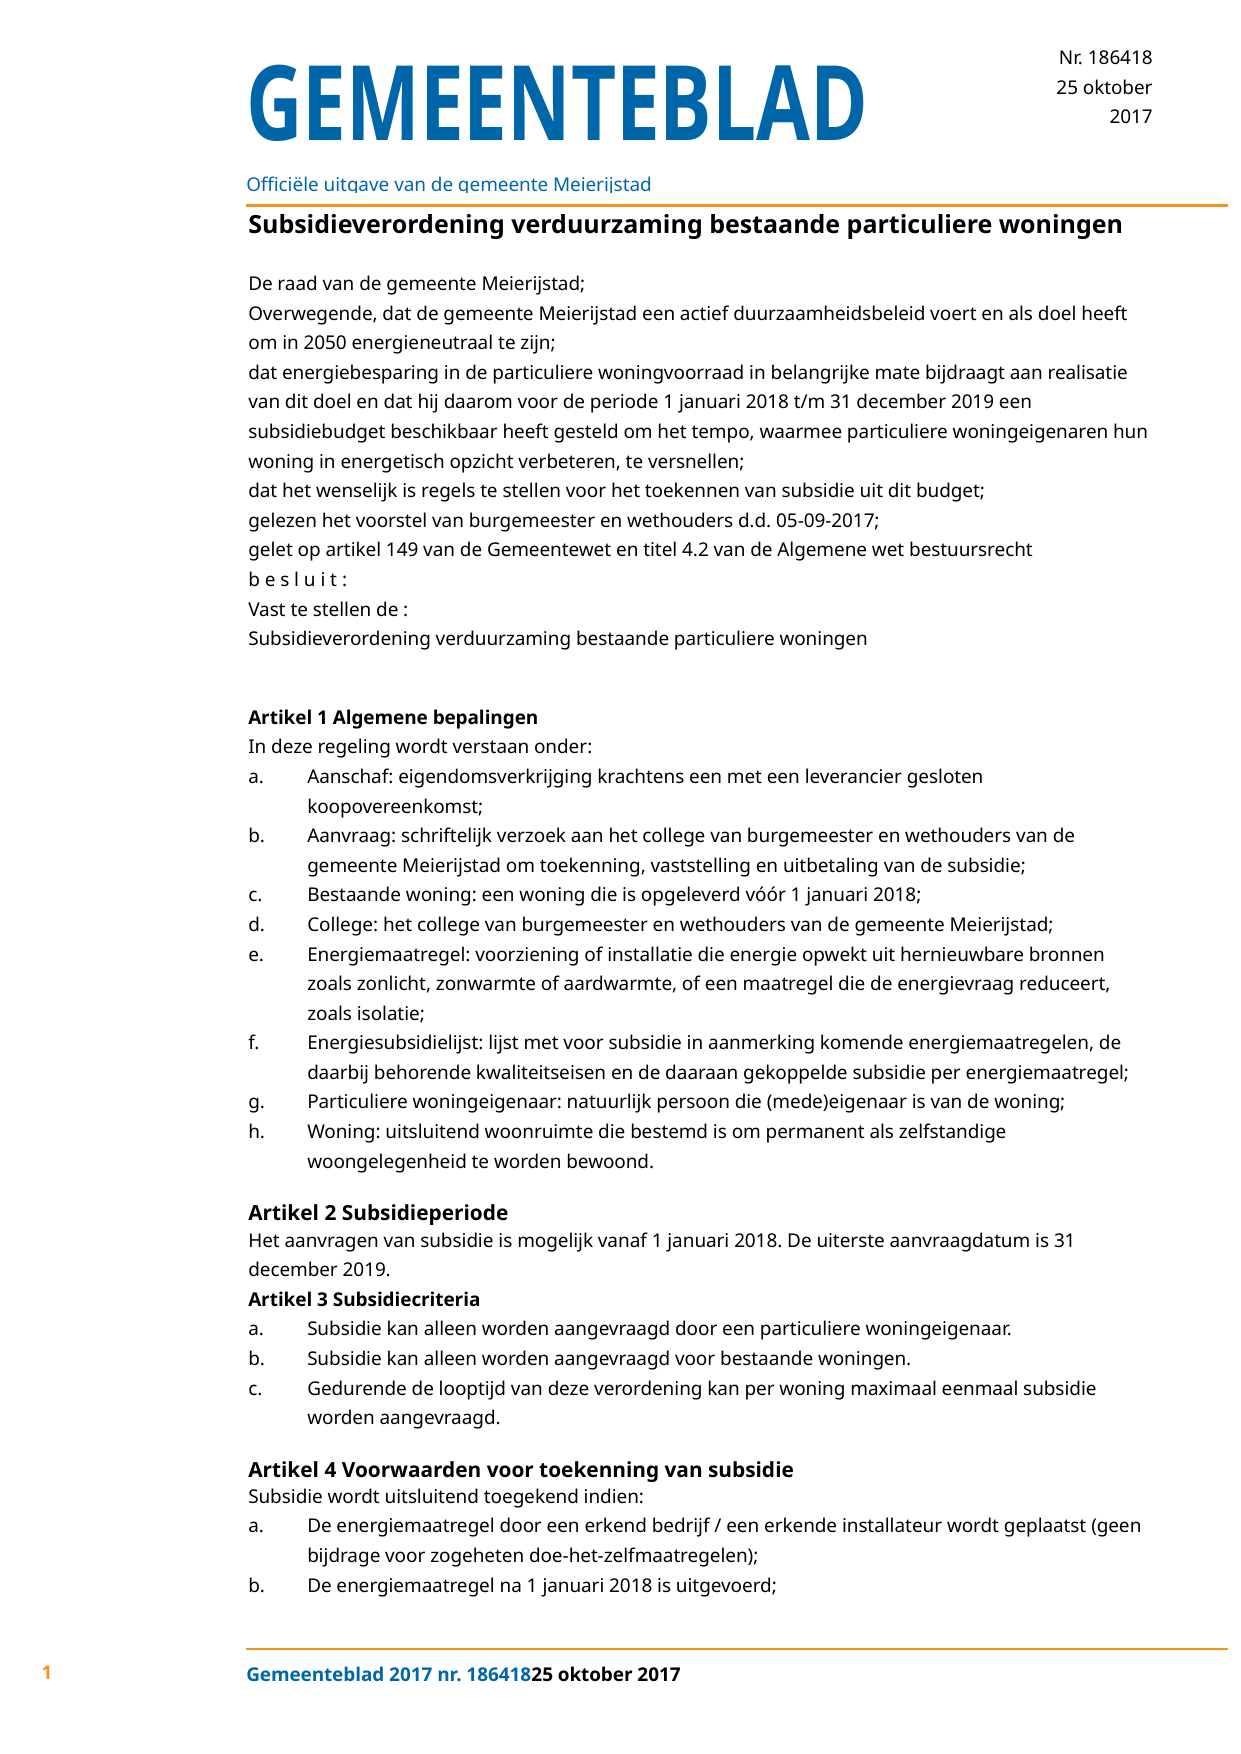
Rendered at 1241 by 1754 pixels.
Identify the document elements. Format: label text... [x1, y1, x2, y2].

list De energiemaatregel door een erkend bedrijf / een erkende installateur wordt geplaatst (geen bijdrage voor zogeheten doe-het-zelfmaatregelen); [248, 1513, 1152, 1568]
list Aanvraag: schriftelijk verzoek aan het college van burgemeester en wethouders van de gemeente Meierijstad om toekenning, vaststelling en uitbetaling van de subsidie; [248, 822, 1152, 878]
text In deze regeling wordt verstaan onder: [248, 734, 1152, 759]
text gelet op artikel 149 van de Gemeentewet en titel 4.2 van de Algemene wet bestuursrecht [248, 537, 1152, 562]
list College: het college van burgemeester en wethouders van de gemeente Meierijstad; [248, 911, 1152, 937]
list Aanschaf: eigendomsverkrijging krachtens een met een leverancier gesloten koopovereenkomst; [248, 763, 1152, 819]
list Bestaande woning: een woning die is opgeleverd vóór 1 januari 2018; [248, 882, 1152, 907]
text Vast te stellen de : [248, 596, 1152, 621]
text Subsidieverordening verduurzaming bestaande particuliere woningen [248, 207, 1152, 241]
text Artikel 4 Voorwaarden voor toekenning van subsidie [248, 1455, 1152, 1483]
list Woning: uitsluitend woonruimte die bestemd is om permanent als zelfstandige woongelegenheid te worden bewoond. [248, 1118, 1152, 1174]
list Energiesubsidielijst: lijst met voor subsidie in aanmerking komende energiemaatregelen, de daarbij behorende kwaliteitseisen en de daaraan gekoppelde subsidie per energiemaatregel; [248, 1029, 1152, 1085]
text dat energiebesparing in de particuliere woningvoorraad in belangrijke mate bijdraagt aan realisatie van dit doel en dat hij daarom voor de periode 1 januari 2018 t/m 31 december 2019 een subsidiebudget beschikbaar heeft gesteld om het tempo, waarmee particuliere woningeigenaren hun woning in energetisch opzicht verbeteren, te versnellen; [248, 359, 1152, 473]
text Het aanvragen van subsidie is mogelijk vanaf 1 januari 2018. De uiterste aanvraagdatum is 31 december 2019. [248, 1227, 1152, 1282]
text Subsidie wordt uitsluitend toegekend indien: [248, 1483, 1152, 1509]
list Subsidie kan alleen worden aangevraagd door een particuliere woningeigenaar. [248, 1316, 1152, 1341]
text Artikel 2 Subsidieperiode [248, 1198, 1152, 1227]
picture [41, 47, 231, 172]
list Gedurende de looptijd van deze verordening kan per woning maximaal eenmaal subsidie worden aangevraagd. [248, 1375, 1152, 1430]
list De energiemaatregel na 1 januari 2018 is uitgevoerd; [248, 1572, 1152, 1598]
text De raad van de gemeente Meierijstad; [248, 270, 1152, 296]
text dat het wenselijk is regels te stellen voor het toekennen van subsidie uit dit budget; [248, 477, 1152, 503]
text b e s l u i t : [248, 566, 1152, 592]
list Subsidie kan alleen worden aangevraagd voor bestaande woningen. [248, 1345, 1152, 1371]
list Energiemaatregel: voorziening of installatie die energie opwekt uit hernieuwbare bronnen zoals zonlicht, zonwarmte of aardwarmte, of een maatregel die de energievraag reduceert, zoals isolatie; [248, 941, 1152, 1026]
text Subsidieverordening verduurzaming bestaande particuliere woningen [248, 625, 1152, 651]
text Overwegende, dat de gemeente Meierijstad een actief duurzaamheidsbeleid voert en als doel heeft om in 2050 energieneutraal te zijn; [248, 300, 1152, 355]
text Artikel 1 Algemene bepalingen [248, 704, 1152, 730]
text gelezen het voorstel van burgemeester en wethouders d.d. 05-09-2017; [248, 507, 1152, 533]
text Artikel 3 Subsidiecriteria [248, 1286, 1152, 1312]
list Particuliere woningeigenaar: natuurlijk persoon die (mede)eigenaar is van de woning; [248, 1089, 1152, 1114]
